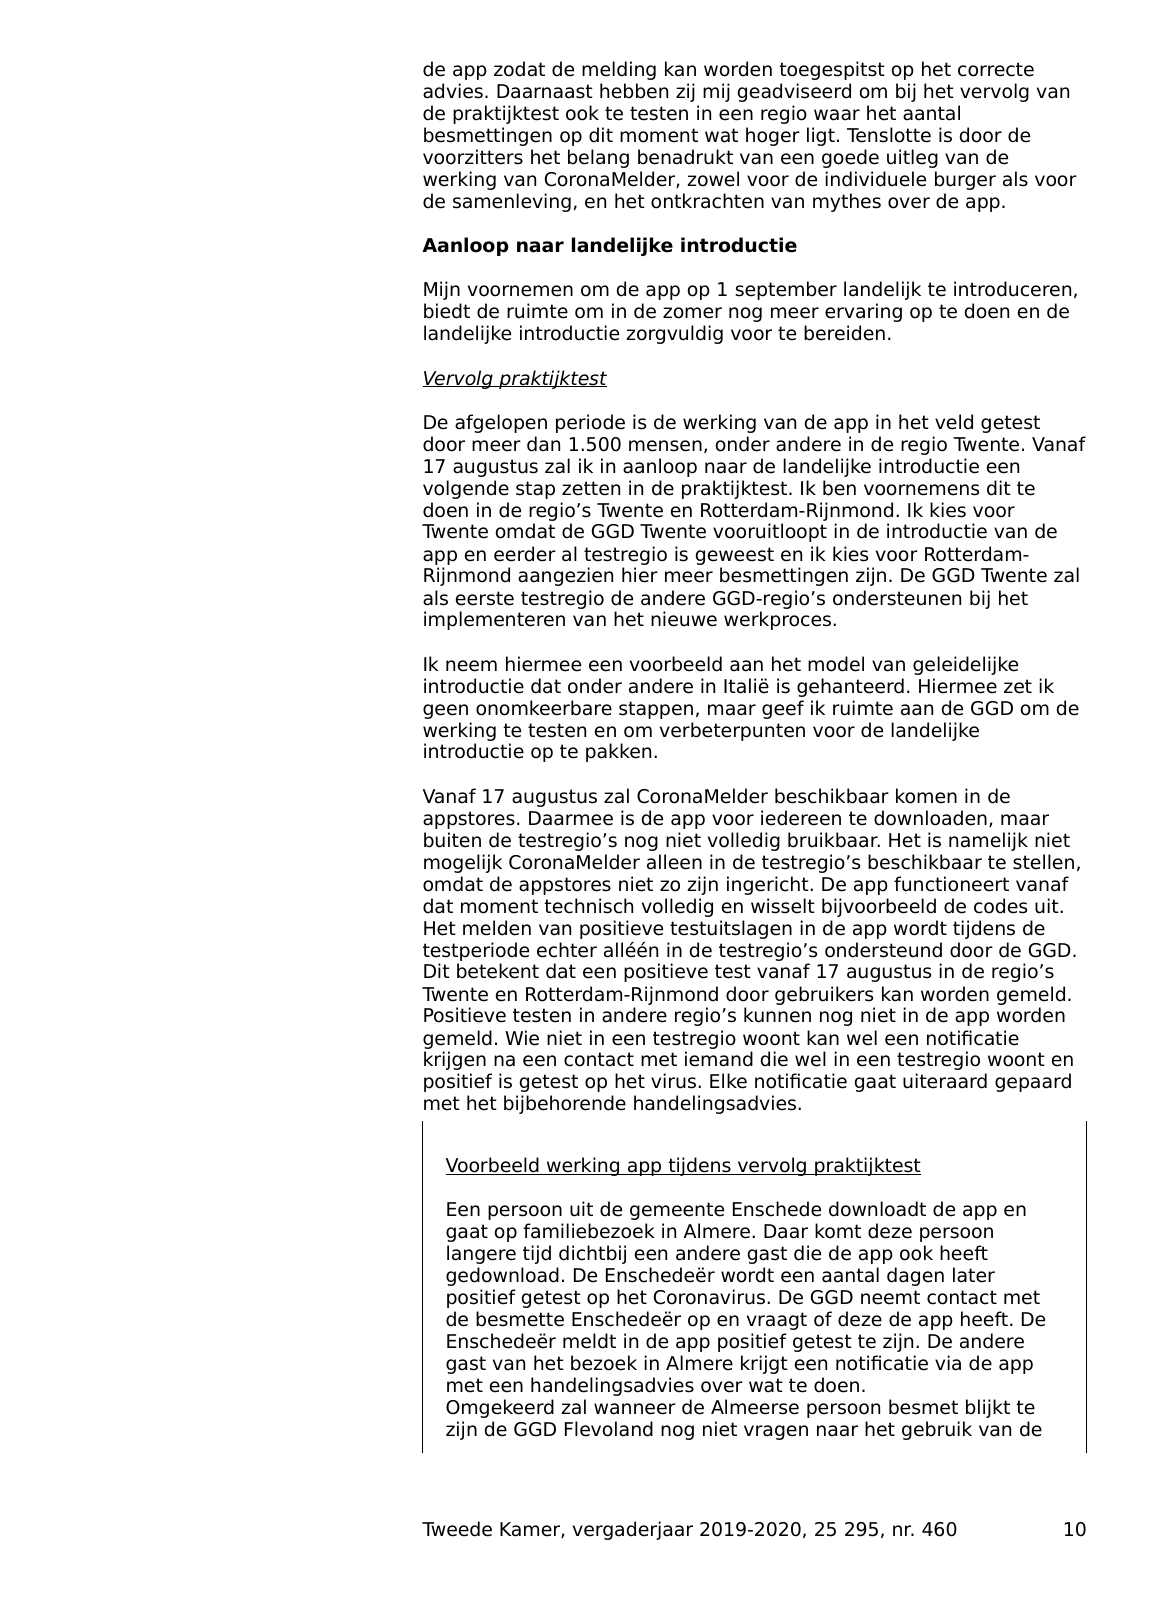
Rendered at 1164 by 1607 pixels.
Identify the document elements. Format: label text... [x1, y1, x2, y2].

text de app zodat de melding kan worden toegespitst op het correcte advies. Daarnaast hebben zij mij geadviseerd om bij het vervolg van de praktijktest ook te testen in een regio waar het aantal besmettingen op dit moment wat hoger ligt. Tenslotte is door de voorzitters het belang benadrukt van een goede uitleg van de werking van CoronaMelder, zowel voor de individuele burger als voor de samenleving, en het ontkrachten van mythes over de app. [422, 59, 1087, 213]
text Ik neem hiermee een voorbeeld aan het model van geleidelijke introductie dat onder andere in Italië is gehanteerd. Hiermee zet ik geen onomkeerbare stappen, maar geef ik ruimte aan de GGD om de werking te testen en om verbeterpunten voor de landelijke introductie op te pakken. [422, 653, 1087, 763]
table_header Voorbeeld werking app tijdens vervolg praktijktest Een persoon uit de gemeente Enschede downloadt de app en gaat op familiebezoek in Almere. Daar komt deze persoon langere tijd dichtbij een andere gast die de app ook heeft gedownload. De Enschedeër wordt een aantal dagen later positief getest op het Coronavirus. De GGD neemt contact met de besmette Enschedeër op en vraagt of deze de app heeft. De Enschedeër meldt in de app positief getest te zijn. De andere gast van het bezoek in Almere krijgt een notificatie via de app met een handelingsadvies over wat te doen. Omgekeerd zal wanneer de Almeerse persoon besmet blijkt te zijn de GGD Flevoland nog niet vragen naar het gebruik van de [423, 1121, 1086, 1453]
subtitle Aanloop naar landelijke introductie [422, 235, 1087, 257]
text Vanaf 17 augustus zal CoronaMelder beschikbaar komen in de appstores. Daarmee is de app voor iedereen te downloaden, maar buiten de testregio’s nog niet volledig bruikbaar. Het is namelijk niet mogelijk CoronaMelder alleen in de testregio’s beschikbaar te stellen, omdat de appstores niet zo zijn ingericht. De app functioneert vanaf dat moment technisch volledig en wisselt bijvoorbeeld de codes uit. Het melden van positieve testuitslagen in de app wordt tijdens de testperiode echter alléén in de testregio’s ondersteund door de GGD. Dit betekent dat een positieve test vanaf 17 augustus in de regio’s Twente en Rotterdam-Rijnmond door gebruikers kan worden gemeld. Positieve testen in andere regio’s kunnen nog niet in de app worden gemeld. Wie niet in een testregio woont kan wel een notificatie krijgen na een contact met iemand die wel in een testregio woont en positief is getest op het virus. Elke notificatie gaat uiteraard gepaard met het bijbehorende handelingsadvies. [422, 786, 1087, 1115]
subtitle Vervolg praktijktest [422, 367, 1087, 389]
text Mijn voornemen om de app op 1 september landelijk te introduceren, biedt de ruimte om in de zomer nog meer ervaring op te doen en de landelijke introductie zorgvuldig voor te bereiden. [422, 279, 1087, 345]
text De afgelopen periode is de werking van de app in het veld getest door meer dan 1.500 mensen, onder andere in de regio Twente. Vanaf 17 augustus zal ik in aanloop naar de landelijke introductie een volgende stap zetten in de praktijktest. Ik ben voornemens dit te doen in de regio’s Twente en Rotterdam-Rijnmond. Ik kies voor Twente omdat de GGD Twente vooruitloopt in de introductie van de app en eerder al testregio is geweest en ik kies voor Rotterdam-Rijnmond aangezien hier meer besmettingen zijn. De GGD Twente zal als eerste testregio de andere GGD-regio’s ondersteunen bij het implementeren van het nieuwe werkproces. [422, 412, 1087, 631]
